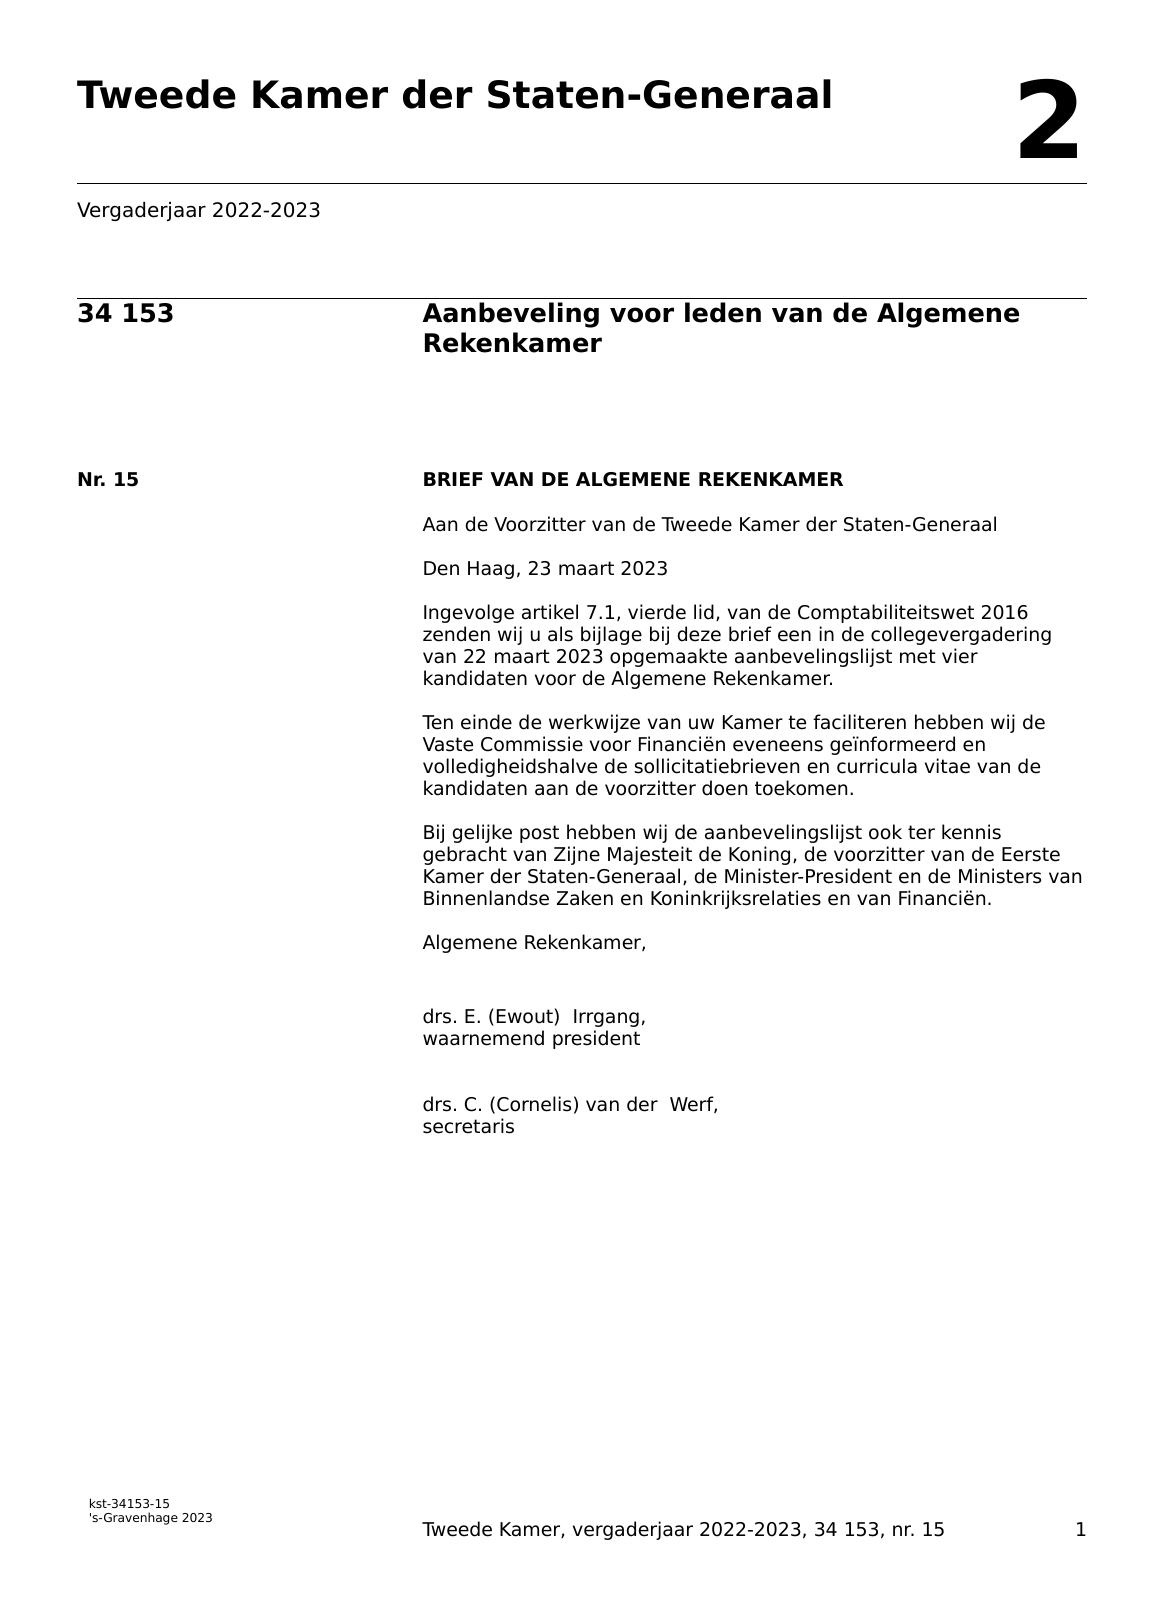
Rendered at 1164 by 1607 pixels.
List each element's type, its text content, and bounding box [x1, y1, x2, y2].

subtitle 34 153 Aanbeveling voor leden van de Algemene Rekenkamer [77, 299, 1087, 358]
text drs. C. (Cornelis) van der Werf, secretaris [422, 1072, 1087, 1138]
text Algemene Rekenkamer, [422, 932, 1087, 954]
text drs. E. (Ewout) Irrgang, waarnemend president [422, 984, 1087, 1050]
table_header Tweede Kamer der Staten-Generaal [77, 59, 886, 183]
text Ingevolge artikel 7.1, vierde lid, van de Comptabiliteitswet 2016 zenden wij u als bijlage bij deze brief een in de collegevergadering van 22 maart 2023 opgemaakte aanbevelingslijst met vier kandidaten voor de Algemene Rekenkamer. [422, 602, 1087, 690]
table_cell Vergaderjaar 2022-2023 [77, 184, 1087, 298]
text 's-Gravenhage 2023 [88, 1511, 323, 1525]
text Den Haag, 23 maart 2023 [422, 558, 1087, 580]
text kst-34153-15 [88, 1497, 323, 1511]
text Bij gelijke post hebben wij de aanbevelingslijst ook ter kennis gebracht van Zijne Majesteit de Koning, de voorzitter van de Eerste Kamer der Staten-Generaal, de Minister-President en de Ministers van Binnenlandse Zaken en Koninkrijksrelaties en van Financiën. [422, 822, 1087, 910]
text Ten einde de werkwijze van uw Kamer te faciliteren hebben wij de Vaste Commissie voor Financiën eveneens geïnformeerd en volledigheidshalve de sollicitatiebrieven en curricula vitae van de kandidaten aan de voorzitter doen toekomen. [422, 712, 1087, 800]
subtitle Nr. 15 BRIEF VAN DE ALGEMENE REKENKAMER [77, 469, 1087, 491]
text Aan de Voorzitter van de Tweede Kamer der Staten-Generaal [422, 513, 1087, 536]
table_header 2 [886, 59, 1087, 183]
